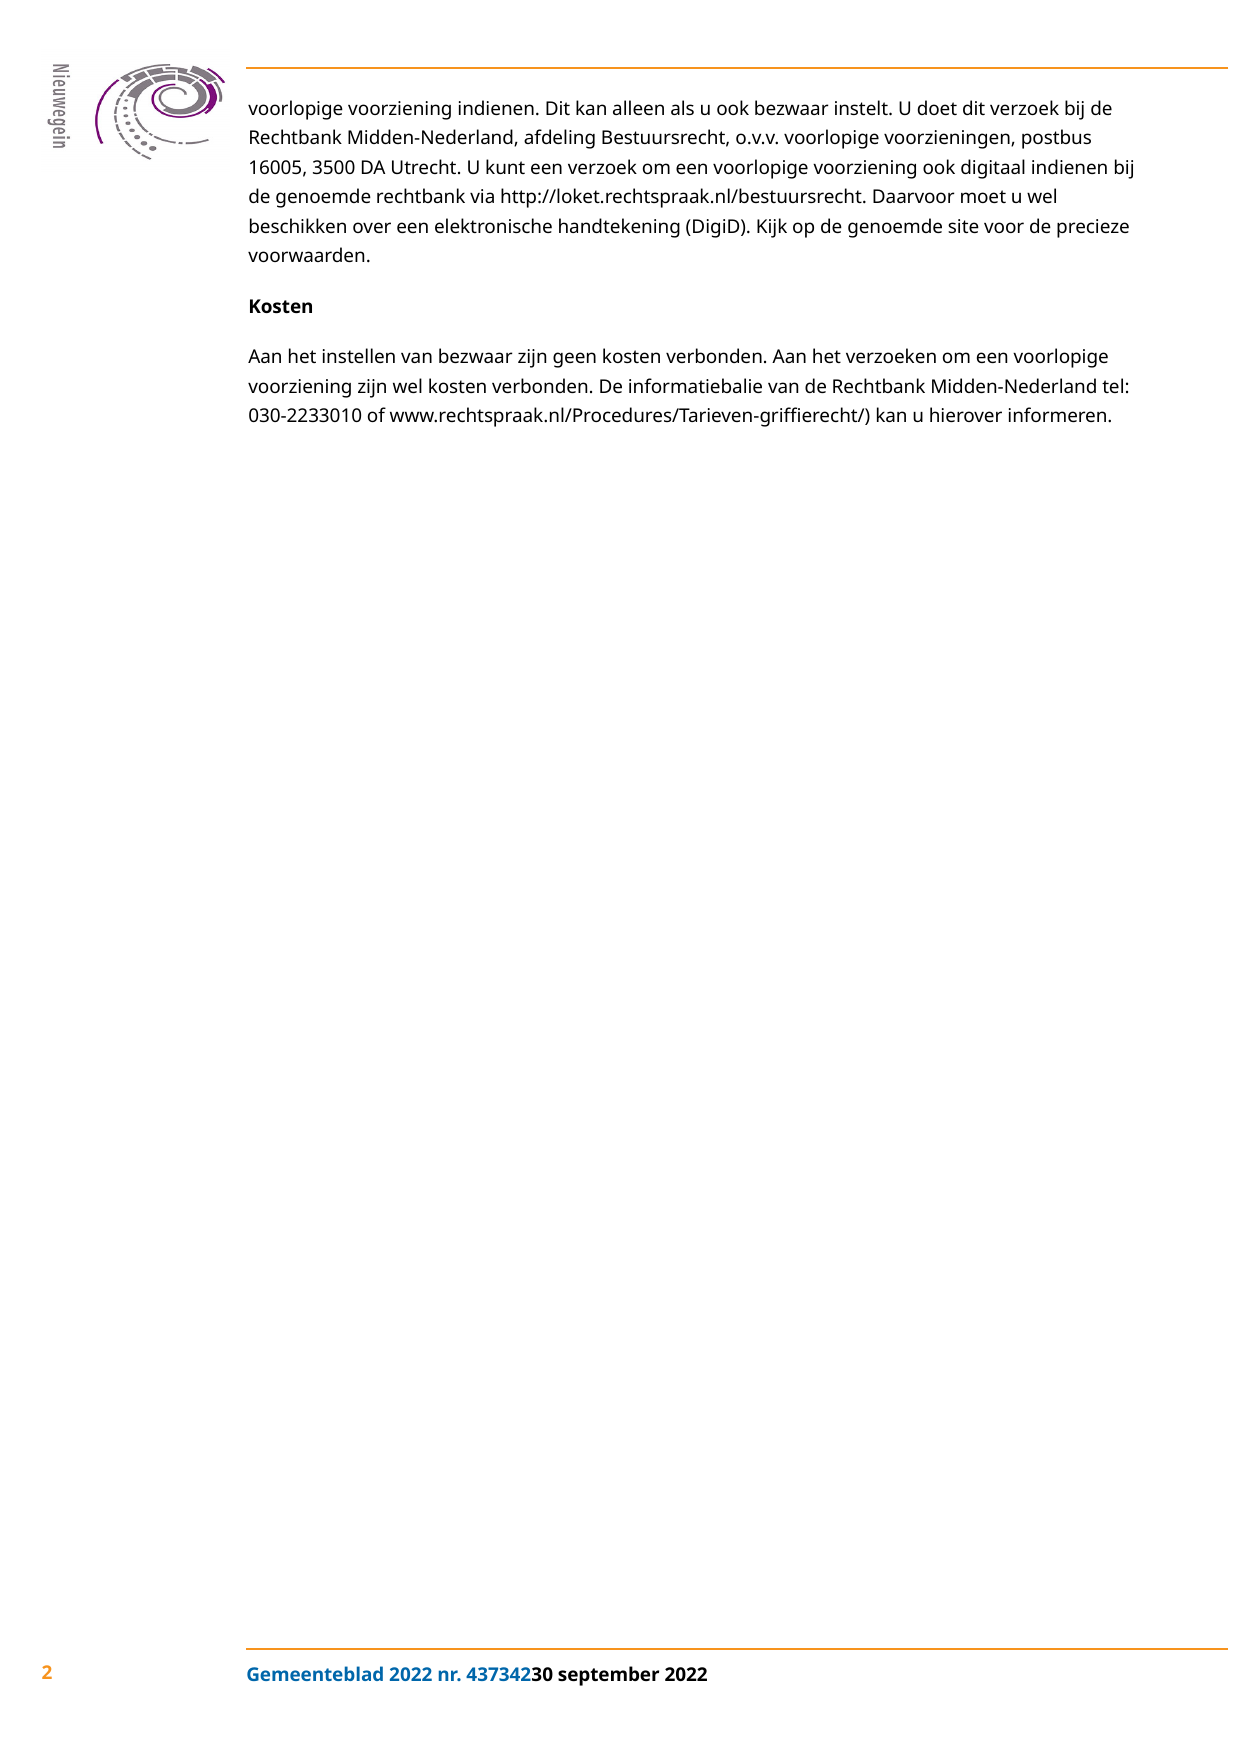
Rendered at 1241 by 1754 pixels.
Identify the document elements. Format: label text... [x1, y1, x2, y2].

text Kosten [248, 293, 1152, 319]
text voorlopige voorziening indienen. Dit kan alleen als u ook bezwaar instelt. U doet dit verzoek bij de Rechtbank Midden-Nederland, afdeling Bestuursrecht, o.v.v. voorlopige voorzieningen, postbus 16005, 3500 DA Utrecht. U kunt een verzoek om een voorlopige voorziening ook digitaal indienen bij de genoemde rechtbank via http://loket.rechtspraak.nl/bestuursrecht. Daarvoor moet u wel beschikken over een elektronische handtekening (DigiD). Kijk op de genoemde site voor de precieze voorwaarden. [248, 95, 1152, 268]
text Aan het instellen van bezwaar zijn geen kosten verbonden. Aan het verzoeken om een voorlopige voorziening zijn wel kosten verbonden. De informatiebalie van de Rechtbank Midden-Nederland tel: 030-2233010 of www.rechtspraak.nl/Procedures/Tarieven-griffierecht/) kan u hierover informeren. [248, 343, 1152, 428]
picture [41, 47, 231, 172]
